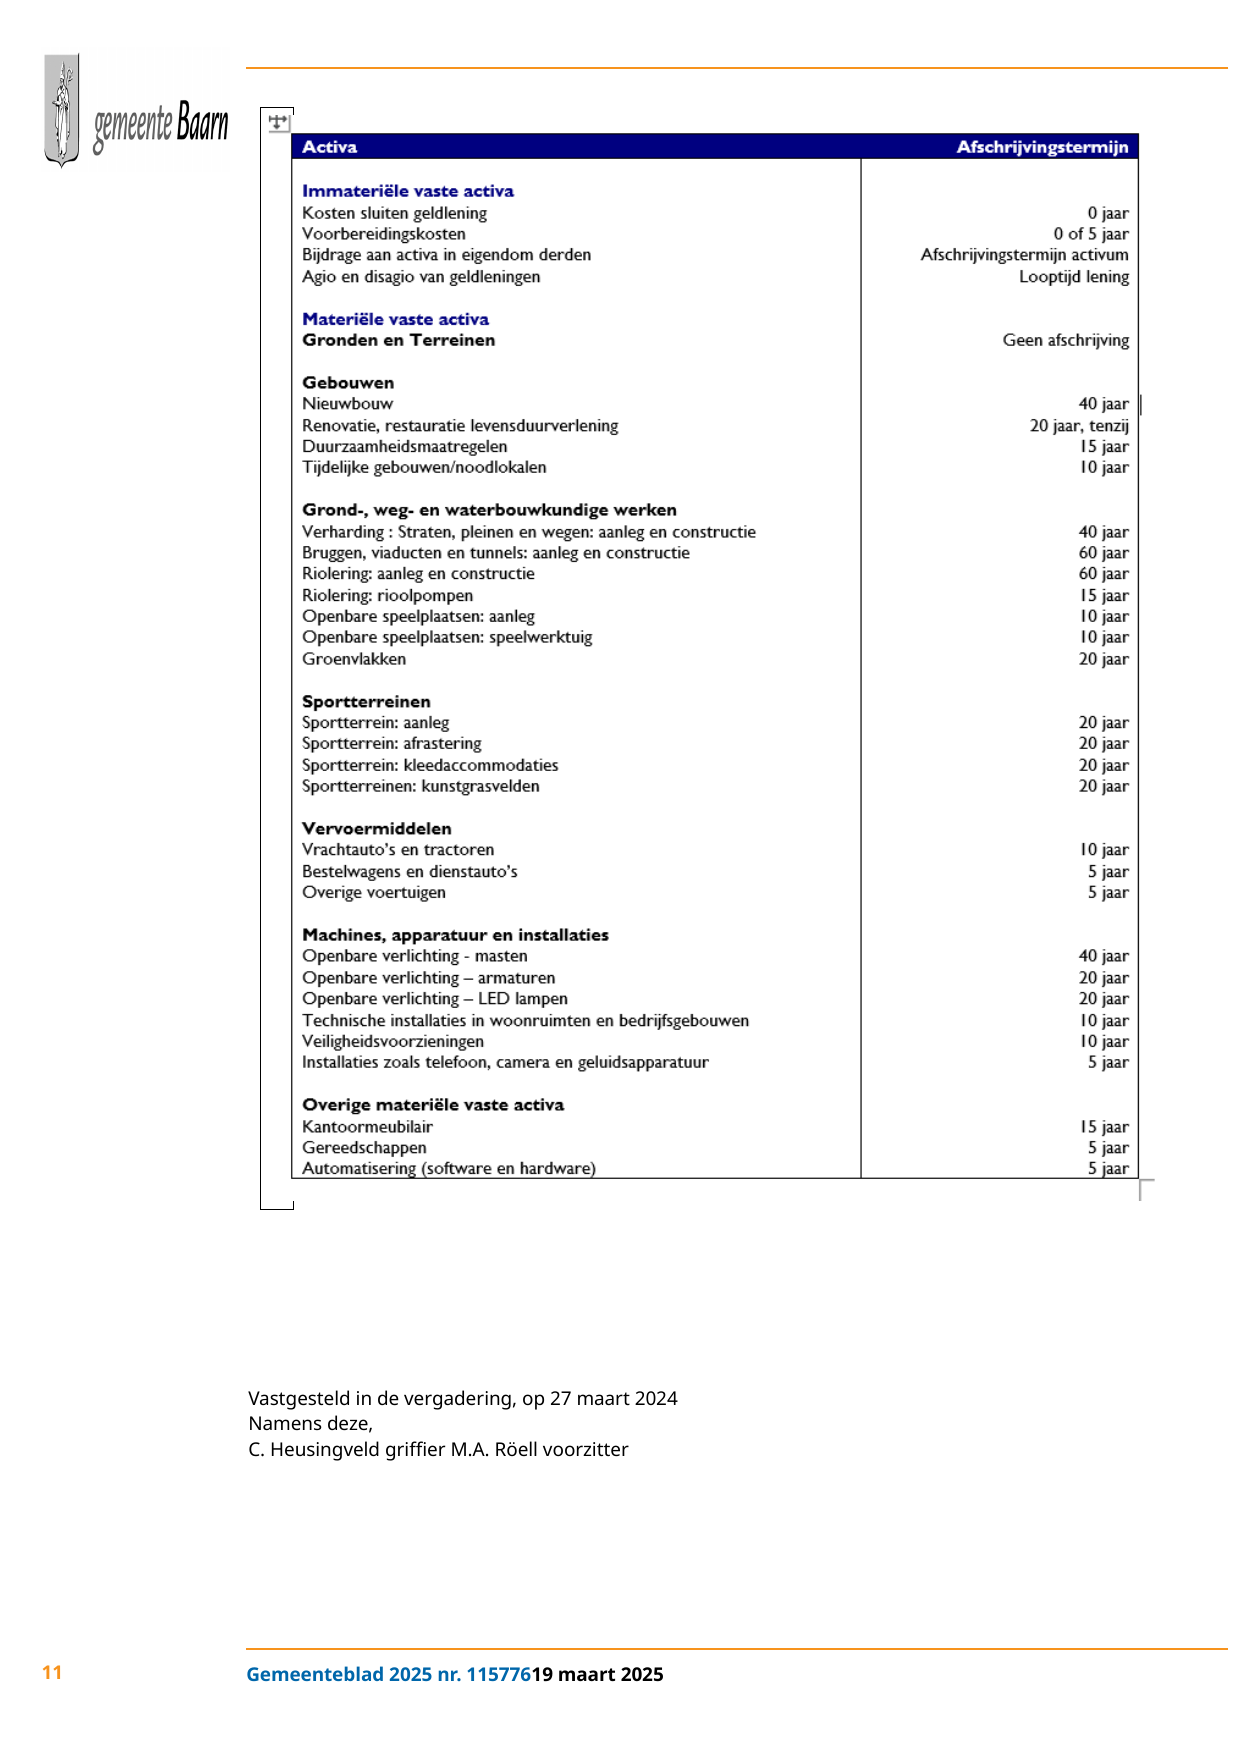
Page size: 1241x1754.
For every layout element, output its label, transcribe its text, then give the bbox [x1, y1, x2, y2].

text C. Heusingveld griffier M.A. Röell voorzitter [248, 1436, 1152, 1462]
text Namens deze, [248, 1411, 1152, 1436]
picture [268, 115, 1155, 1201]
picture [41, 47, 231, 172]
text Vastgesteld in de vergadering, op 27 maart 2024 [248, 1385, 1152, 1411]
